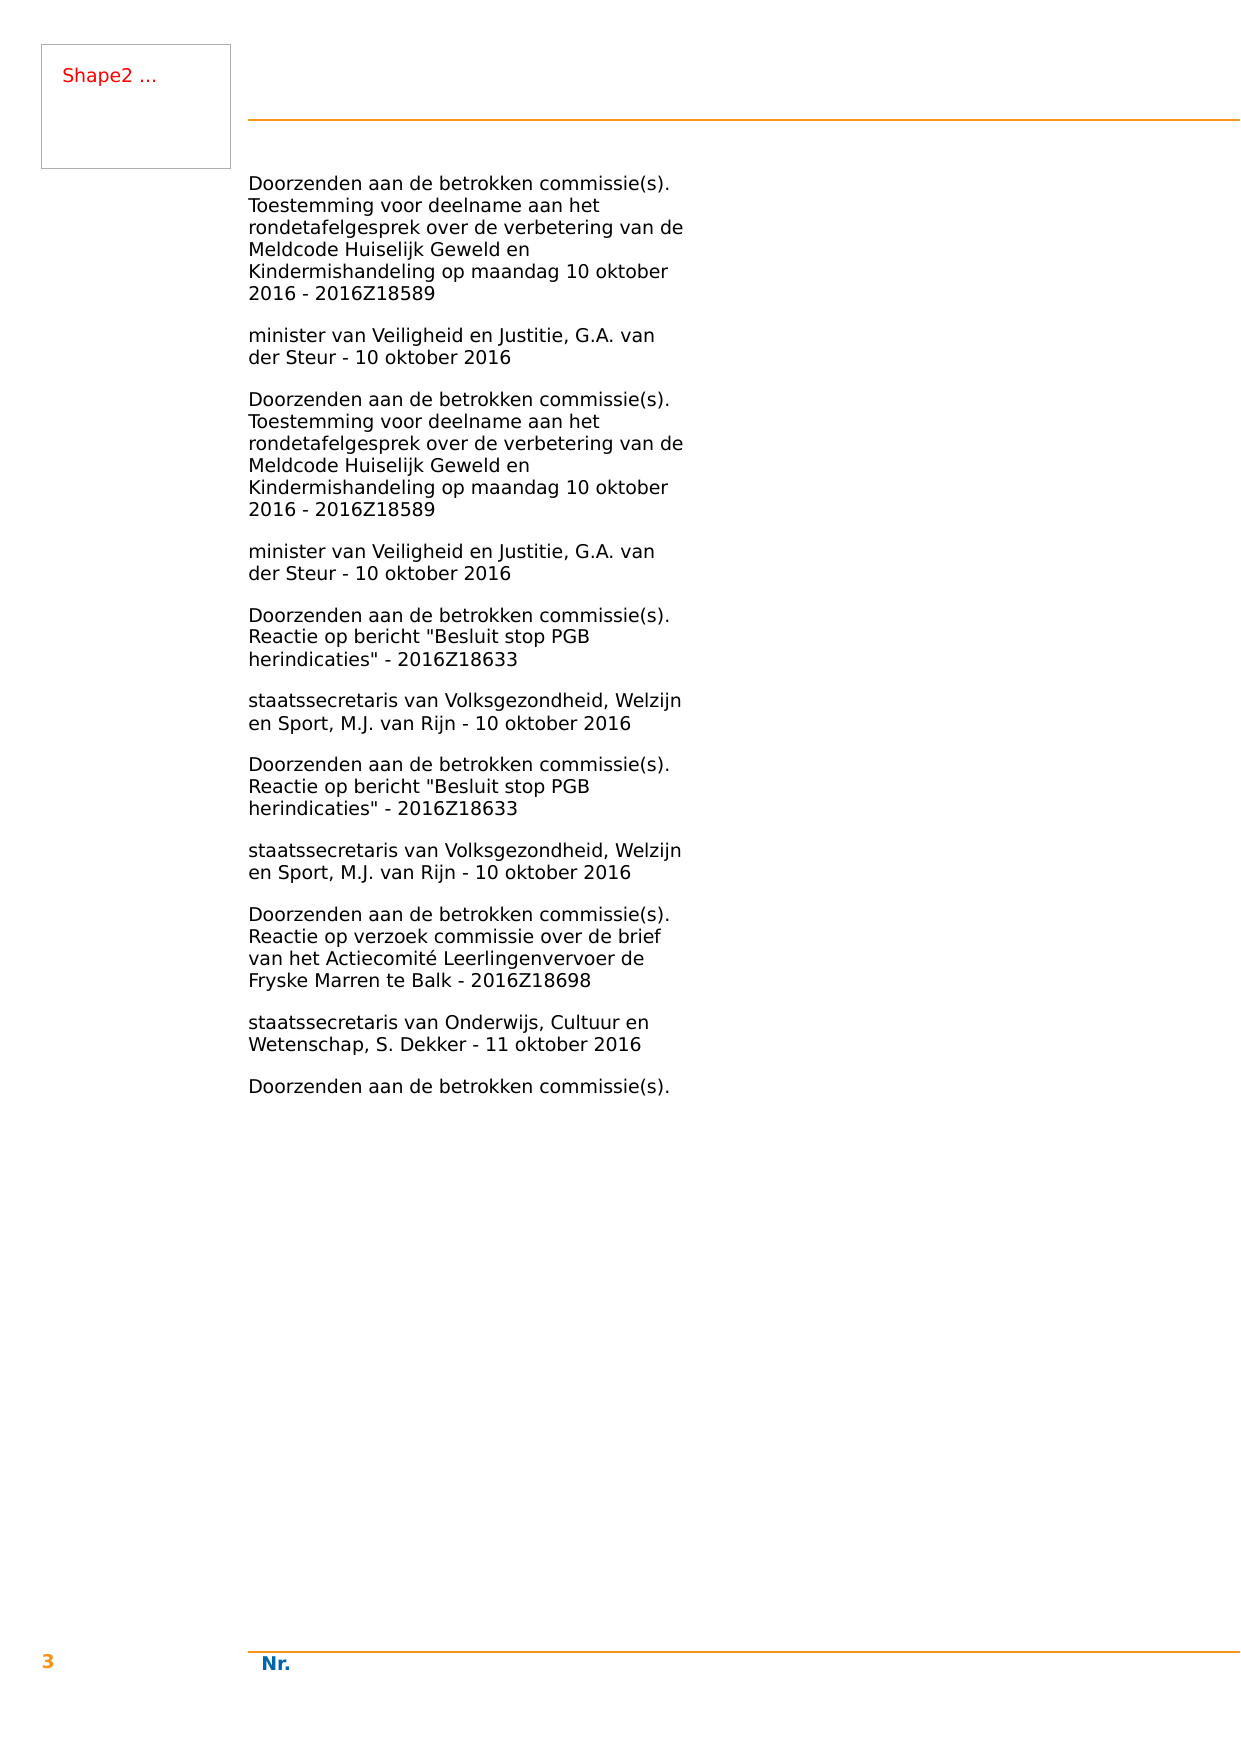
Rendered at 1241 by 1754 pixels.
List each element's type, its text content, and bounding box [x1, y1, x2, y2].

text Doorzenden aan de betrokken commissie(s). [248, 173, 691, 195]
text Toestemming voor deelname aan het rondetafelgesprek over de verbetering van de Meldcode Huiselijk Geweld en Kindermishandeling op maandag 10 oktober 2016 - 2016Z18589 [248, 411, 691, 521]
text Doorzenden aan de betrokken commissie(s). [248, 604, 691, 626]
text Doorzenden aan de betrokken commissie(s). [248, 904, 691, 926]
text staatssecretaris van Volksgezondheid, Welzijn en Sport, M.J. van Rijn - 10 oktober 2016 [248, 690, 691, 734]
text minister van Veiligheid en Justitie, G.A. van der Steur - 10 oktober 2016 [248, 325, 691, 369]
text minister van Veiligheid en Justitie, G.A. van der Steur - 10 oktober 2016 [248, 541, 691, 584]
text staatssecretaris van Volksgezondheid, Welzijn en Sport, M.J. van Rijn - 10 oktober 2016 [248, 840, 691, 884]
text Doorzenden aan de betrokken commissie(s). [248, 389, 691, 411]
text Doorzenden aan de betrokken commissie(s). [248, 1076, 691, 1098]
text Reactie op bericht "Besluit stop PGB herindicaties" - 2016Z18633 [248, 776, 691, 820]
text Reactie op verzoek commissie over de brief van het Actiecomité Leerlingenvervoer de Fryske Marren te Balk - 2016Z18698 [248, 926, 691, 992]
text staatssecretaris van Onderwijs, Cultuur en Wetenschap, S. Dekker - 11 oktober 2016 [248, 1012, 691, 1056]
text Reactie op bericht "Besluit stop PGB herindicaties" - 2016Z18633 [248, 626, 691, 670]
text Doorzenden aan de betrokken commissie(s). [248, 754, 691, 776]
text Toestemming voor deelname aan het rondetafelgesprek over de verbetering van de Meldcode Huiselijk Geweld en Kindermishandeling op maandag 10 oktober 2016 - 2016Z18589 [248, 195, 691, 305]
